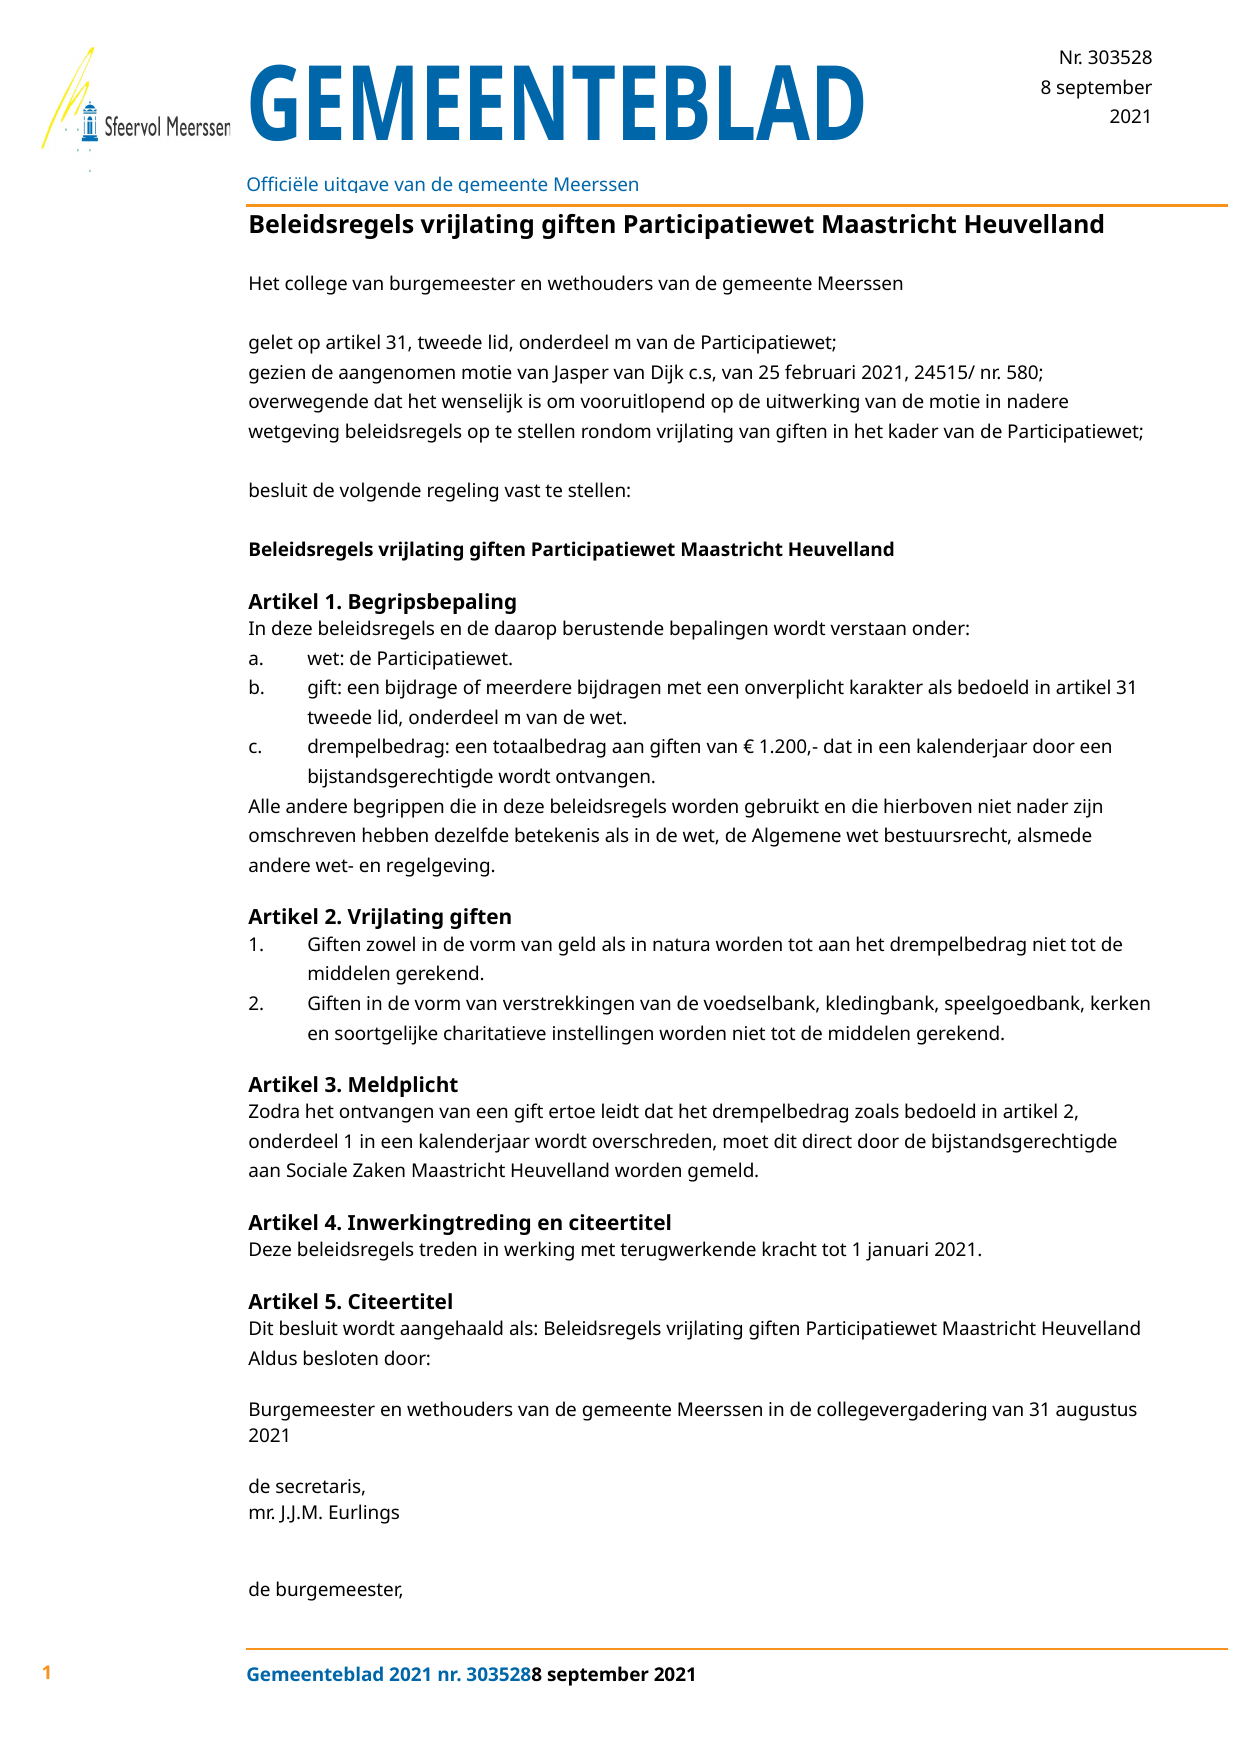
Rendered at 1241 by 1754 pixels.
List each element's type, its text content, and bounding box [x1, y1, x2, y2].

text Het college van burgemeester en wethouders van de gemeente Meerssen [248, 270, 1152, 296]
text Aldus besloten door: [248, 1345, 1152, 1371]
text In deze beleidsregels en de daarop berustende bepalingen wordt verstaan onder: [248, 615, 1152, 641]
text Alle andere begrippen die in deze beleidsregels worden gebruikt en die hierboven niet nader zijn omschreven hebben dezelfde betekenis als in de wet, de Algemene wet bestuursrecht, alsmede andere wet- en regelgeving. [248, 793, 1152, 878]
text gelet op artikel 31, tweede lid, onderdeel m van de Participatiewet; [248, 329, 1152, 355]
text Deze beleidsregels treden in werking met terugwerkende kracht tot 1 januari 2021. [248, 1237, 1152, 1262]
list gift: een bijdrage of meerdere bijdragen met een onverplicht karakter als bedoeld in artikel 31 tweede lid, onderdeel m van de wet. [248, 674, 1152, 730]
text de burgemeester, [248, 1577, 1152, 1602]
picture [41, 47, 231, 172]
text besluit de volgende regeling vast te stellen: [248, 477, 1152, 503]
text Artikel 5. Citeertitel [248, 1287, 1152, 1315]
text gezien de aangenomen motie van Jasper van Dijk c.s, van 25 februari 2021, 24515/ nr. 580; [248, 359, 1152, 385]
text mr. J.J.M. Eurlings [248, 1499, 1152, 1525]
text Artikel 2. Vrijlating giften [248, 902, 1152, 931]
list drempelbedrag: een totaalbedrag aan giften van € 1.200,- dat in een kalenderjaar door een bijstandsgerechtigde wordt ontvangen. [248, 734, 1152, 789]
text overwegende dat het wenselijk is om vooruitlopend op de uitwerking van de motie in nadere wetgeving beleidsregels op te stellen rondom vrijlating van giften in het kader van de Participatiewet; [248, 389, 1152, 444]
text Beleidsregels vrijlating giften Participatiewet Maastricht Heuvelland [248, 207, 1152, 241]
text Artikel 4. Inwerkingtreding en citeertitel [248, 1208, 1152, 1237]
text de secretaris, [248, 1474, 1152, 1499]
list wet: de Participatiewet. [248, 645, 1152, 671]
text Artikel 3. Meldplicht [248, 1070, 1152, 1098]
text Artikel 1. Begripsbepaling [248, 587, 1152, 615]
text Beleidsregels vrijlating giften Participatiewet Maastricht Heuvelland [248, 537, 1152, 562]
text Burgemeester en wethouders van de gemeente Meerssen in de collegevergadering van 31 augustus 2021 [248, 1396, 1152, 1448]
list Giften zowel in de vorm van geld als in natura worden tot aan het drempelbedrag niet tot de middelen gerekend. [248, 931, 1152, 986]
text Zodra het ontvangen van een gift ertoe leidt dat het drempelbedrag zoals bedoeld in artikel 2, onderdeel 1 in een kalenderjaar wordt overschreden, moet dit direct door de bijstandsgerechtigde aan Sociale Zaken Maastricht Heuvelland worden gemeld. [248, 1098, 1152, 1183]
list Giften in de vorm van verstrekkingen van de voedselbank, kledingbank, speelgoedbank, kerken en soortgelijke charitatieve instellingen worden niet tot de middelen gerekend. [248, 990, 1152, 1045]
text Dit besluit wordt aangehaald als: Beleidsregels vrijlating giften Participatiewet Maastricht Heuvelland [248, 1315, 1152, 1341]
